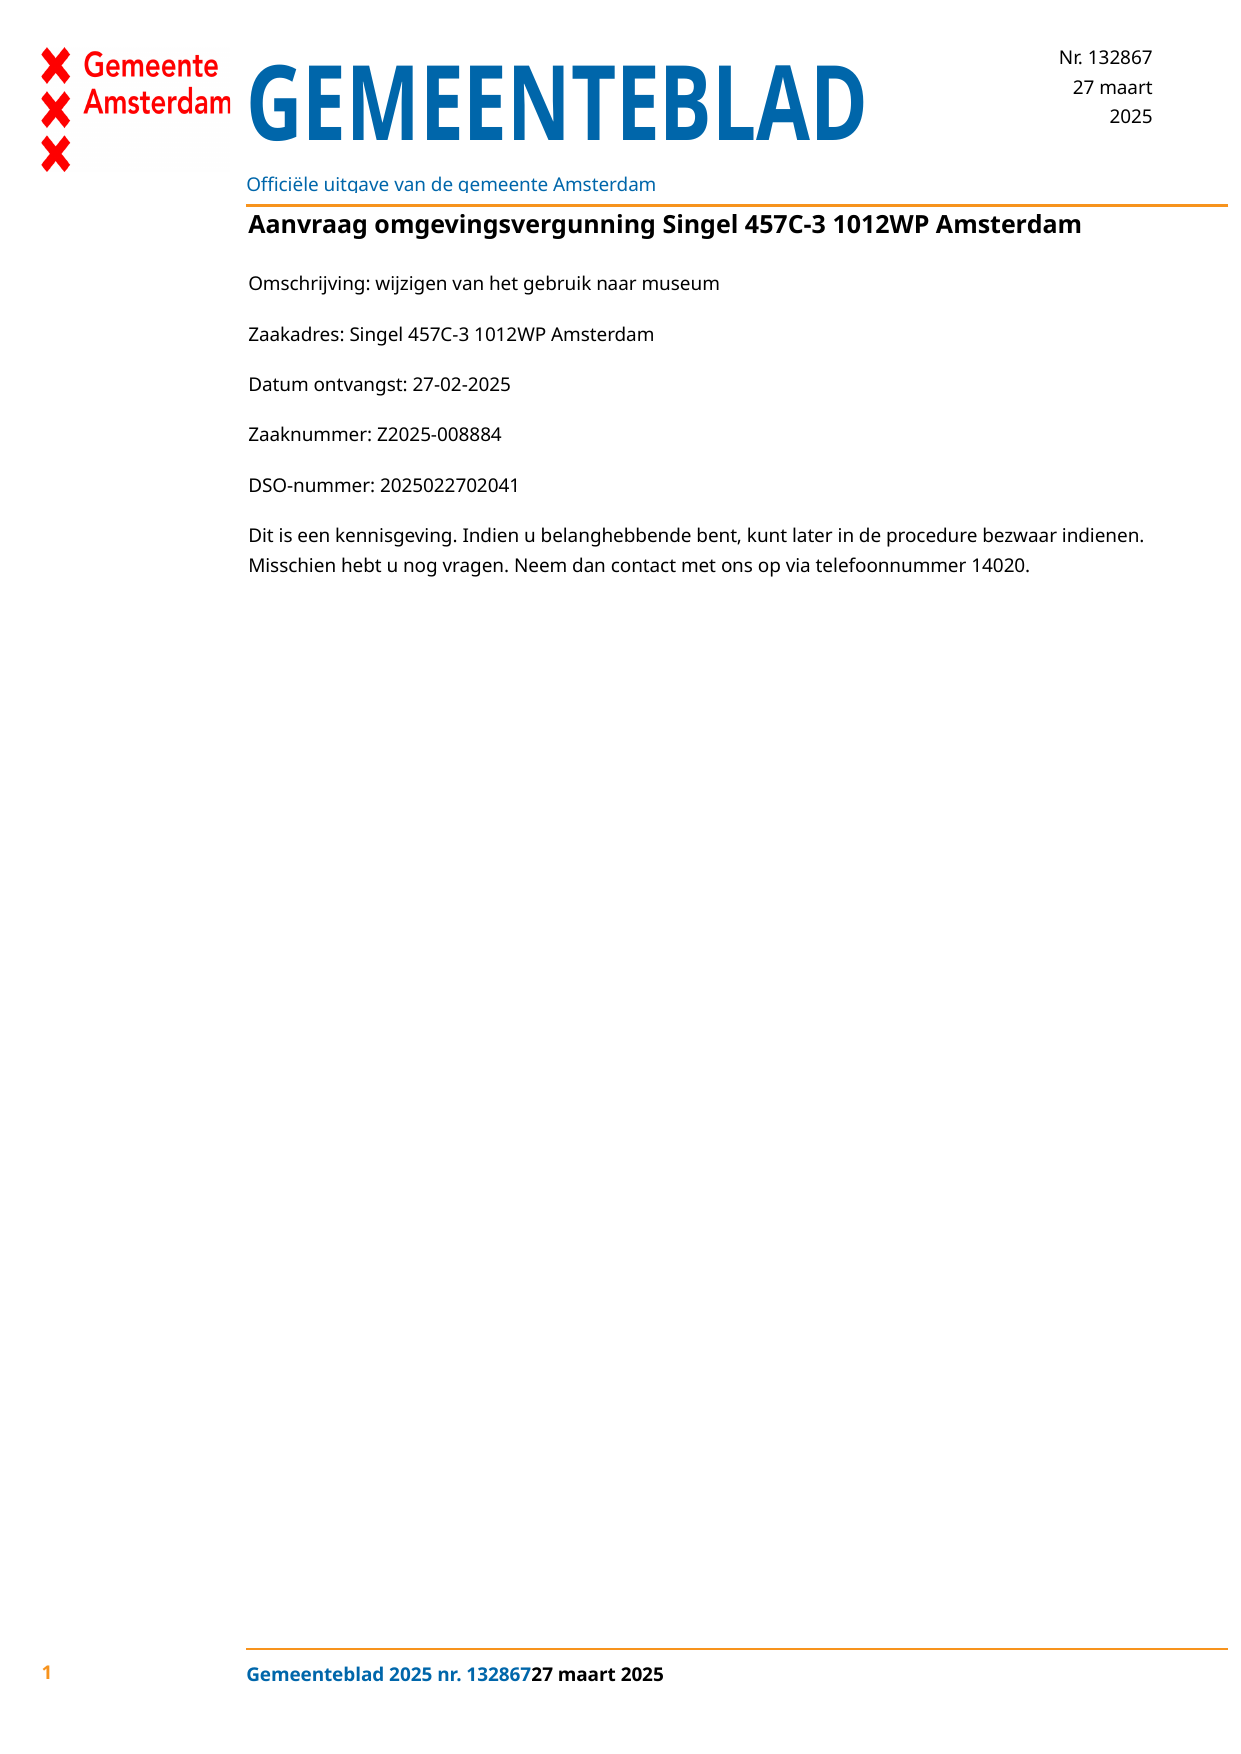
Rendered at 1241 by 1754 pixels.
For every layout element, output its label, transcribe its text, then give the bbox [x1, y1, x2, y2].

text Dit is een kennisgeving. Indien u belanghebbende bent, kunt later in de procedure bezwaar indienen. Misschien hebt u nog vragen. Neem dan contact met ons op via telefoonnummer 14020. [248, 522, 1152, 578]
text Zaakadres: Singel 457C-3 1012WP Amsterdam [248, 321, 1152, 346]
text Datum ontvangst: 27-02-2025 [248, 371, 1152, 397]
text DSO-nummer: 2025022702041 [248, 472, 1152, 498]
text Omschrijving: wijzigen van het gebruik naar museum [248, 270, 1152, 296]
text Zaaknummer: Z2025-008884 [248, 422, 1152, 447]
text Aanvraag omgevingsvergunning Singel 457C-3 1012WP Amsterdam [248, 207, 1152, 241]
picture [41, 47, 231, 172]
